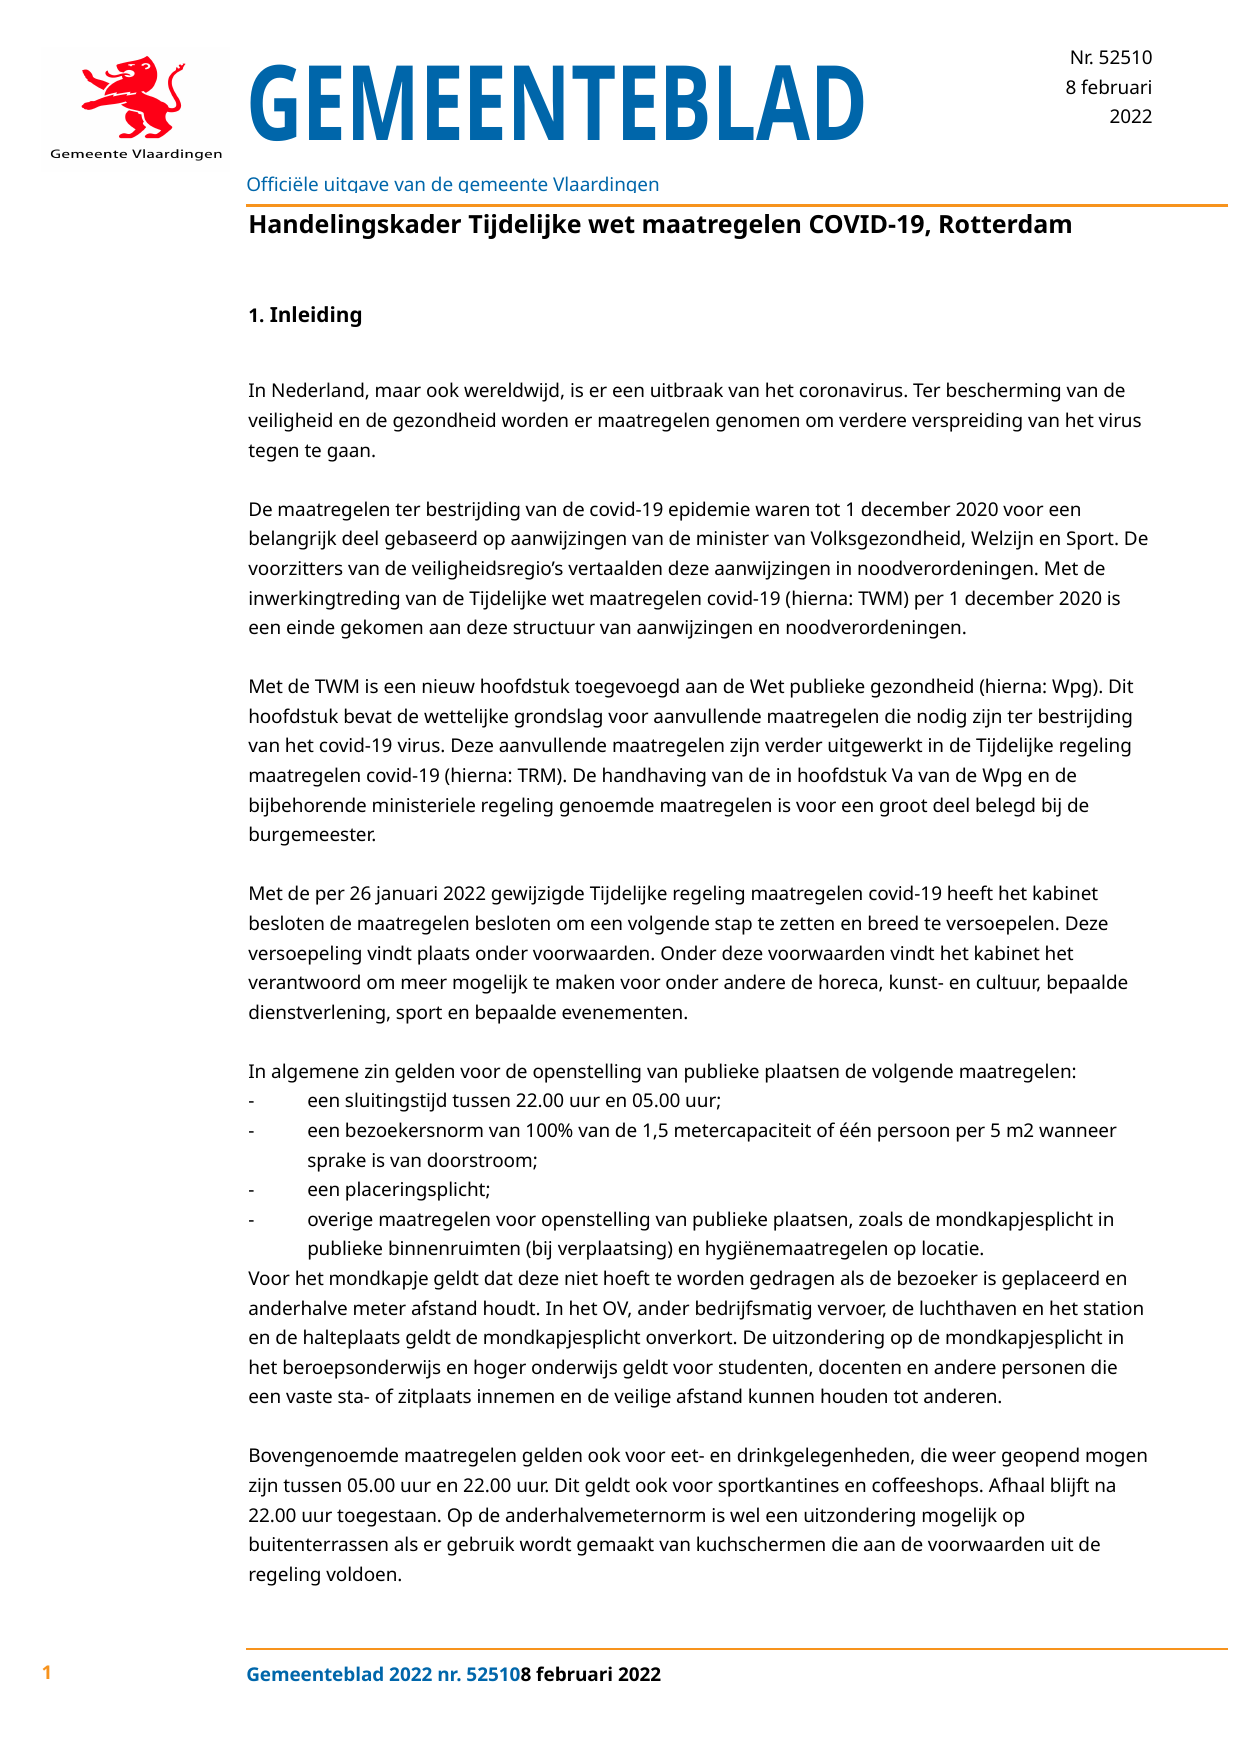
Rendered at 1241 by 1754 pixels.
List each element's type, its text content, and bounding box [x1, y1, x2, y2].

text Bovengenoemde maatregelen gelden ook voor eet- en drinkgelegenheden, die weer geopend mogen zijn tussen 05.00 uur en 22.00 uur. Dit geldt ook voor sportkantines en coffeeshops. Afhaal blijft na 22.00 uur toegestaan. Op de anderhalvemeternorm is wel een uitzondering mogelijk op buitenterrassen als er gebruik wordt gemaakt van kuchschermen die aan de voorwaarden uit de regeling voldoen. [248, 1443, 1152, 1587]
list een sluitingstijd tussen 22.00 uur en 05.00 uur; [248, 1088, 1152, 1113]
text De maatregelen ter bestrijding van de covid-19 epidemie waren tot 1 december 2020 voor een belangrijk deel gebaseerd op aanwijzingen van de minister van Volksgezondheid, Welzijn en Sport. De voorzitters van de veiligheidsregio’s vertaalden deze aanwijzingen in noodverordeningen. Met de inwerkingtreding van de Tijdelijke wet maatregelen covid-19 (hierna: TWM) per 1 december 2020 is een einde gekomen aan deze structuur van aanwijzingen en noodverordeningen. [248, 496, 1152, 640]
list een bezoekersnorm van 100% van de 1,5 metercapaciteit of één persoon per 5 m2 wanneer sprake is van doorstroom; [248, 1117, 1152, 1172]
text Met de TWM is een nieuw hoofdstuk toegevoegd aan de Wet publieke gezondheid (hierna: Wpg). Dit hoofdstuk bevat de wettelijke grondslag voor aanvullende maatregelen die nodig zijn ter bestrijding van het covid-19 virus. Deze aanvullende maatregelen zijn verder uitgewerkt in de Tijdelijke regeling maatregelen covid-19 (hierna: TRM). De handhaving van de in hoofdstuk Va van de Wpg en de bijbehorende ministeriele regeling genoemde maatregelen is voor een groot deel belegd bij de burgemeester. [248, 673, 1152, 847]
picture [41, 47, 231, 172]
text Handelingskader Tijdelijke wet maatregelen COVID-19, Rotterdam [248, 207, 1152, 241]
text In Nederland, maar ook wereldwijd, is er een uitbraak van het coronavirus. Ter bescherming van de veiligheid en de gezondheid worden er maatregelen genomen om verdere verspreiding van het virus tegen te gaan. [248, 378, 1152, 462]
text Voor het mondkapje geldt dat deze niet hoeft te worden gedragen als de bezoeker is geplaceerd en anderhalve meter afstand houdt. In het OV, ander bedrijfsmatig vervoer, de luchthaven en het station en de halteplaats geldt de mondkapjesplicht onverkort. De uitzondering op de mondkapjesplicht in het beroepsonderwijs en hoger onderwijs geldt voor studenten, docenten en andere personen die een vaste sta- of zitplaats innemen en de veilige afstand kunnen houden tot anderen. [248, 1265, 1152, 1409]
list een placeringsplicht; [248, 1176, 1152, 1202]
list overige maatregelen voor openstelling van publieke plaatsen, zoals de mondkapjesplicht in publieke binnenruimten (bij verplaatsing) en hygiënemaatregelen op locatie. [248, 1206, 1152, 1261]
text 1. Inleiding [248, 300, 1152, 328]
text Met de per 26 januari 2022 gewijzigde Tijdelijke regeling maatregelen covid-19 heeft het kabinet besloten de maatregelen besloten om een volgende stap te zetten en breed te versoepelen. Deze versoepeling vindt plaats onder voorwaarden. Onder deze voorwaarden vindt het kabinet het verantwoord om meer mogelijk te maken voor onder andere de horeca, kunst- en cultuur, bepaalde dienstverlening, sport en bepaalde evenementen. [248, 881, 1152, 1024]
text In algemene zin gelden voor de openstelling van publieke plaatsen de volgende maatregelen: [248, 1058, 1152, 1084]
